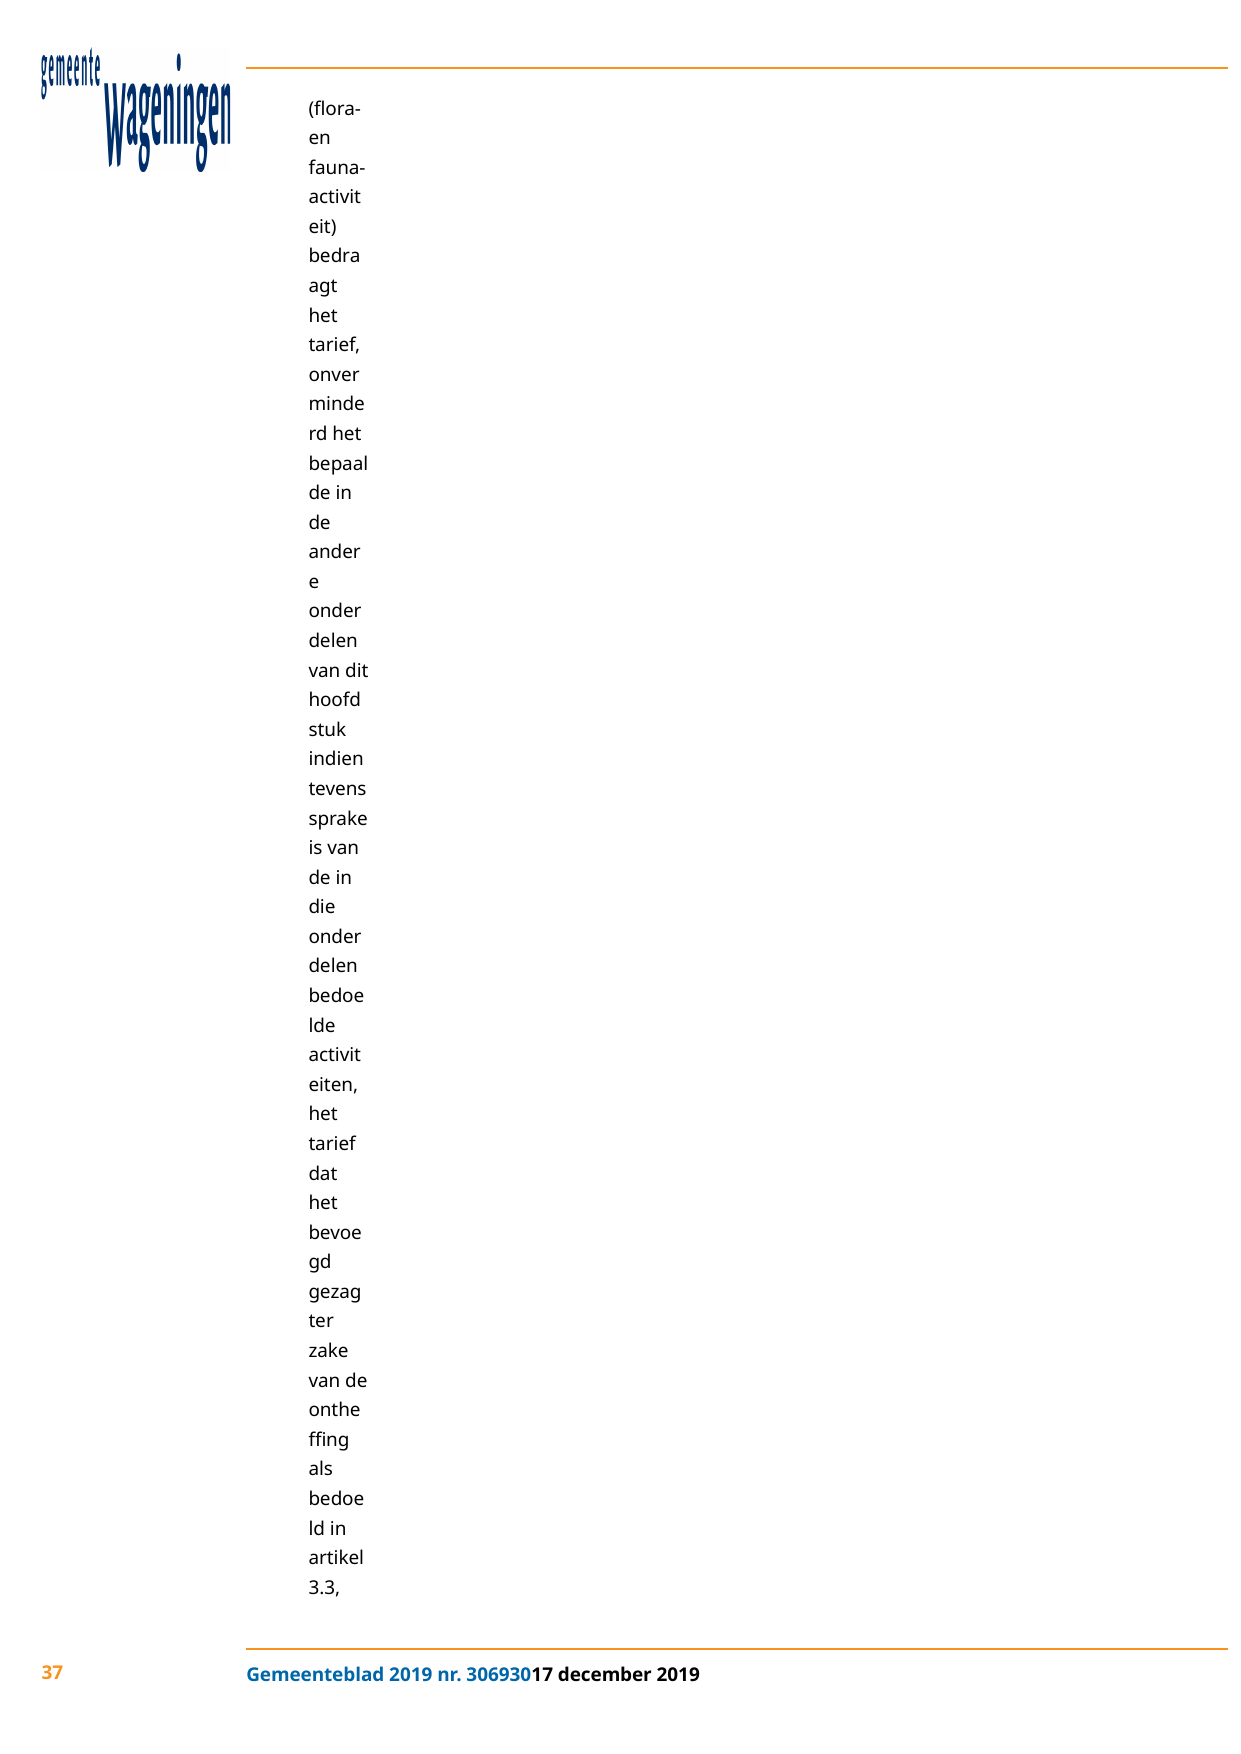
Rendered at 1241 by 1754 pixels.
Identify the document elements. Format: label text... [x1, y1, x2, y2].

table_cell (flora- en fauna-activiteit) bedraagt het tarief, onverminderd het bepaalde in de andere onderdelen van dit hoofdstuk indien tevens sprake is van de in die onderdelen bedoelde activiteiten, het tarief dat het bevoegd gezag ter zake van de ontheffing als bedoeld in artikel 3.3, [308, 95, 368, 1600]
table_cell [369, 95, 429, 1600]
picture [41, 47, 231, 172]
table_cell [248, 95, 308, 1600]
